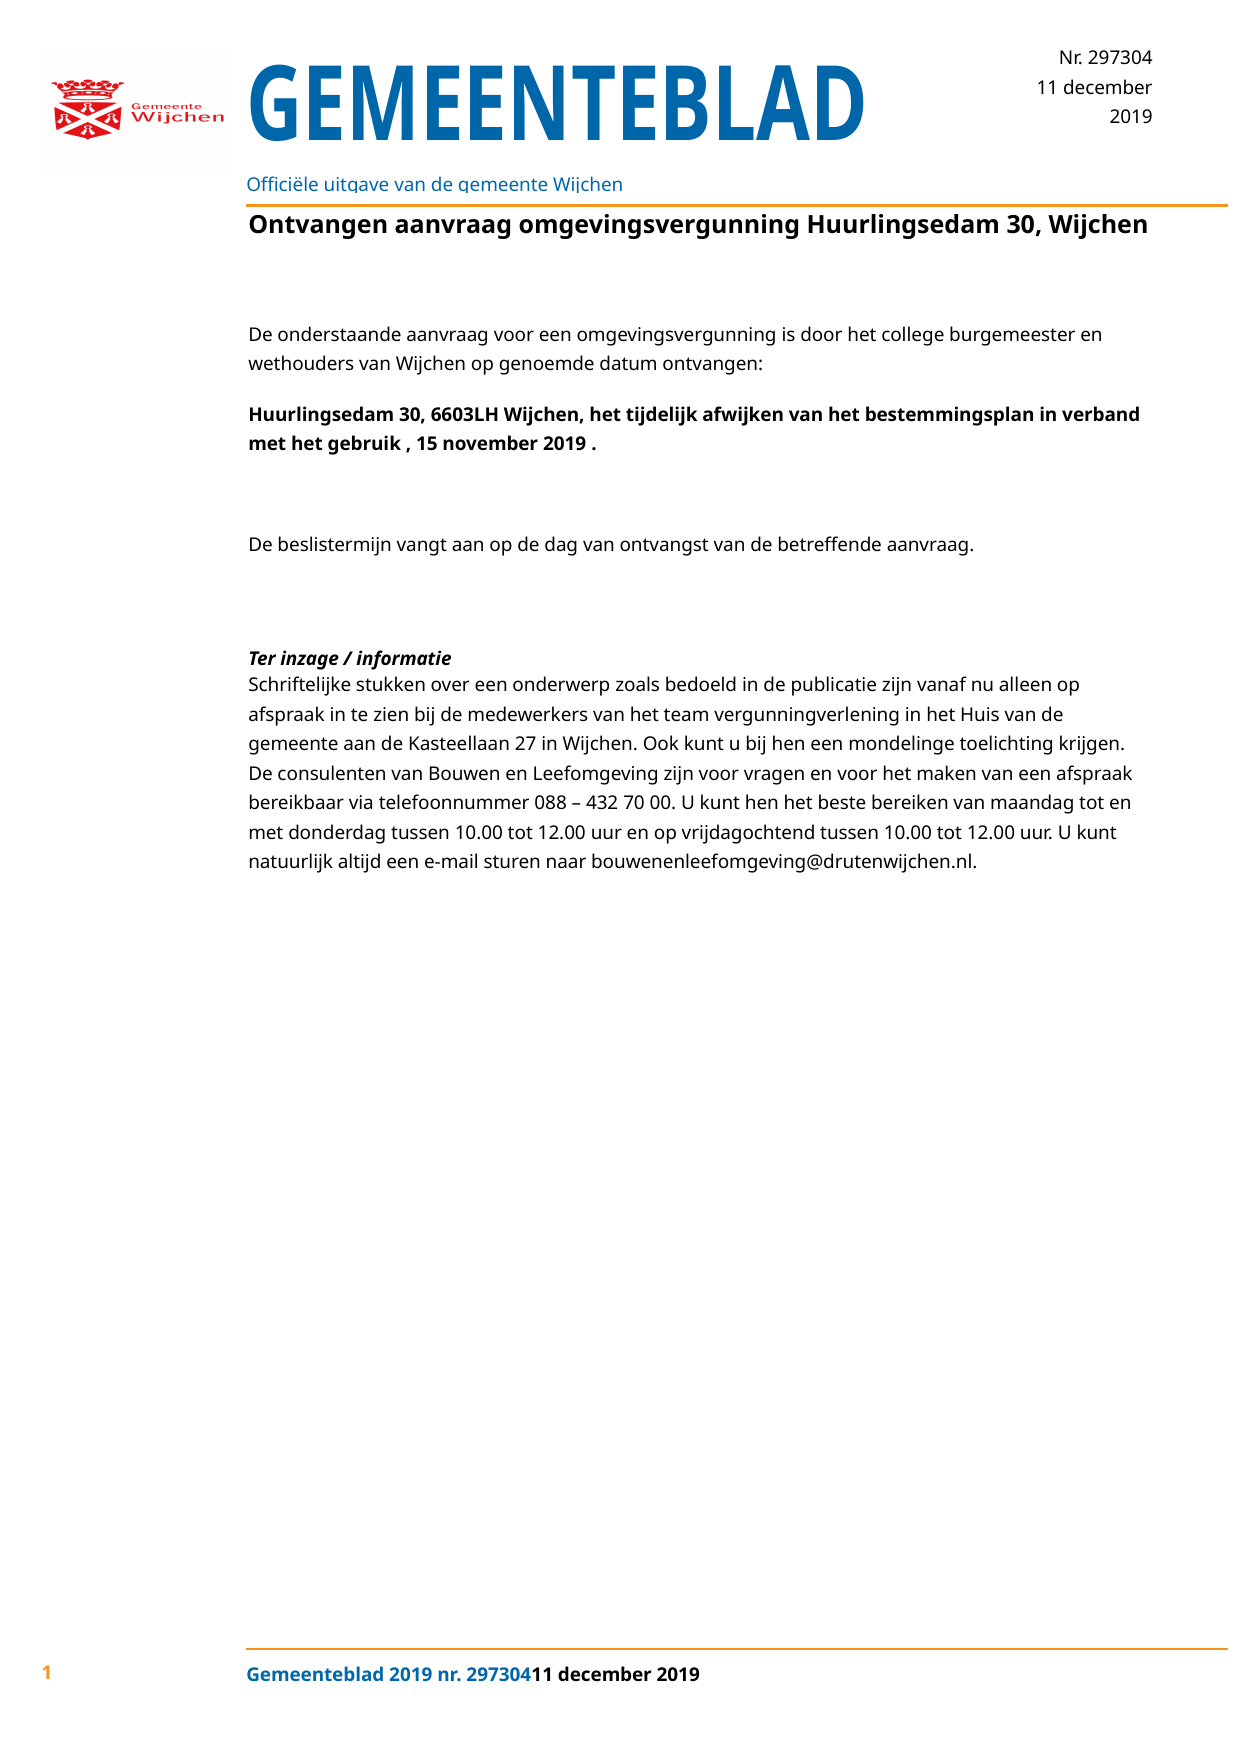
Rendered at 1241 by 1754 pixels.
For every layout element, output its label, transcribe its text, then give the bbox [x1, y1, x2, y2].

text Ontvangen aanvraag omgevingsvergunning Huurlingsedam 30, Wijchen [248, 207, 1152, 241]
text Schriftelijke stukken over een onderwerp zoals bedoeld in de publicatie zijn vanaf nu alleen op afspraak in te zien bij de medewerkers van het team vergunningverlening in het Huis van de gemeente aan de Kasteellaan 27 in Wijchen. Ook kunt u bij hen een mondelinge toelichting krijgen. De consulenten van Bouwen en Leefomgeving zijn voor vragen en voor het maken van een afspraak bereikbaar via telefoonnummer 088 – 432 70 00. U kunt hen het beste bereiken van maandag tot en met donderdag tussen 10.00 tot 12.00 uur en op vrijdagochtend tussen 10.00 tot 12.00 uur. U kunt natuurlijk altijd een e-mail sturen naar bouwenenleefomgeving@drutenwijchen.nl. [248, 671, 1152, 874]
picture [41, 47, 231, 172]
text De beslistermijn vangt aan op de dag van ontvangst van de betreffende aanvraag. [248, 531, 1152, 557]
text Ter inzage / informatie [248, 646, 1152, 671]
text De onderstaande aanvraag voor een omgevingsvergunning is door het college burgemeester en wethouders van Wijchen op genoemde datum ontvangen: [248, 321, 1152, 376]
text Huurlingsedam 30, 6603LH Wijchen, het tijdelijk afwijken van het bestemmingsplan in verband met het gebruik , 15 november 2019 . [248, 401, 1152, 456]
